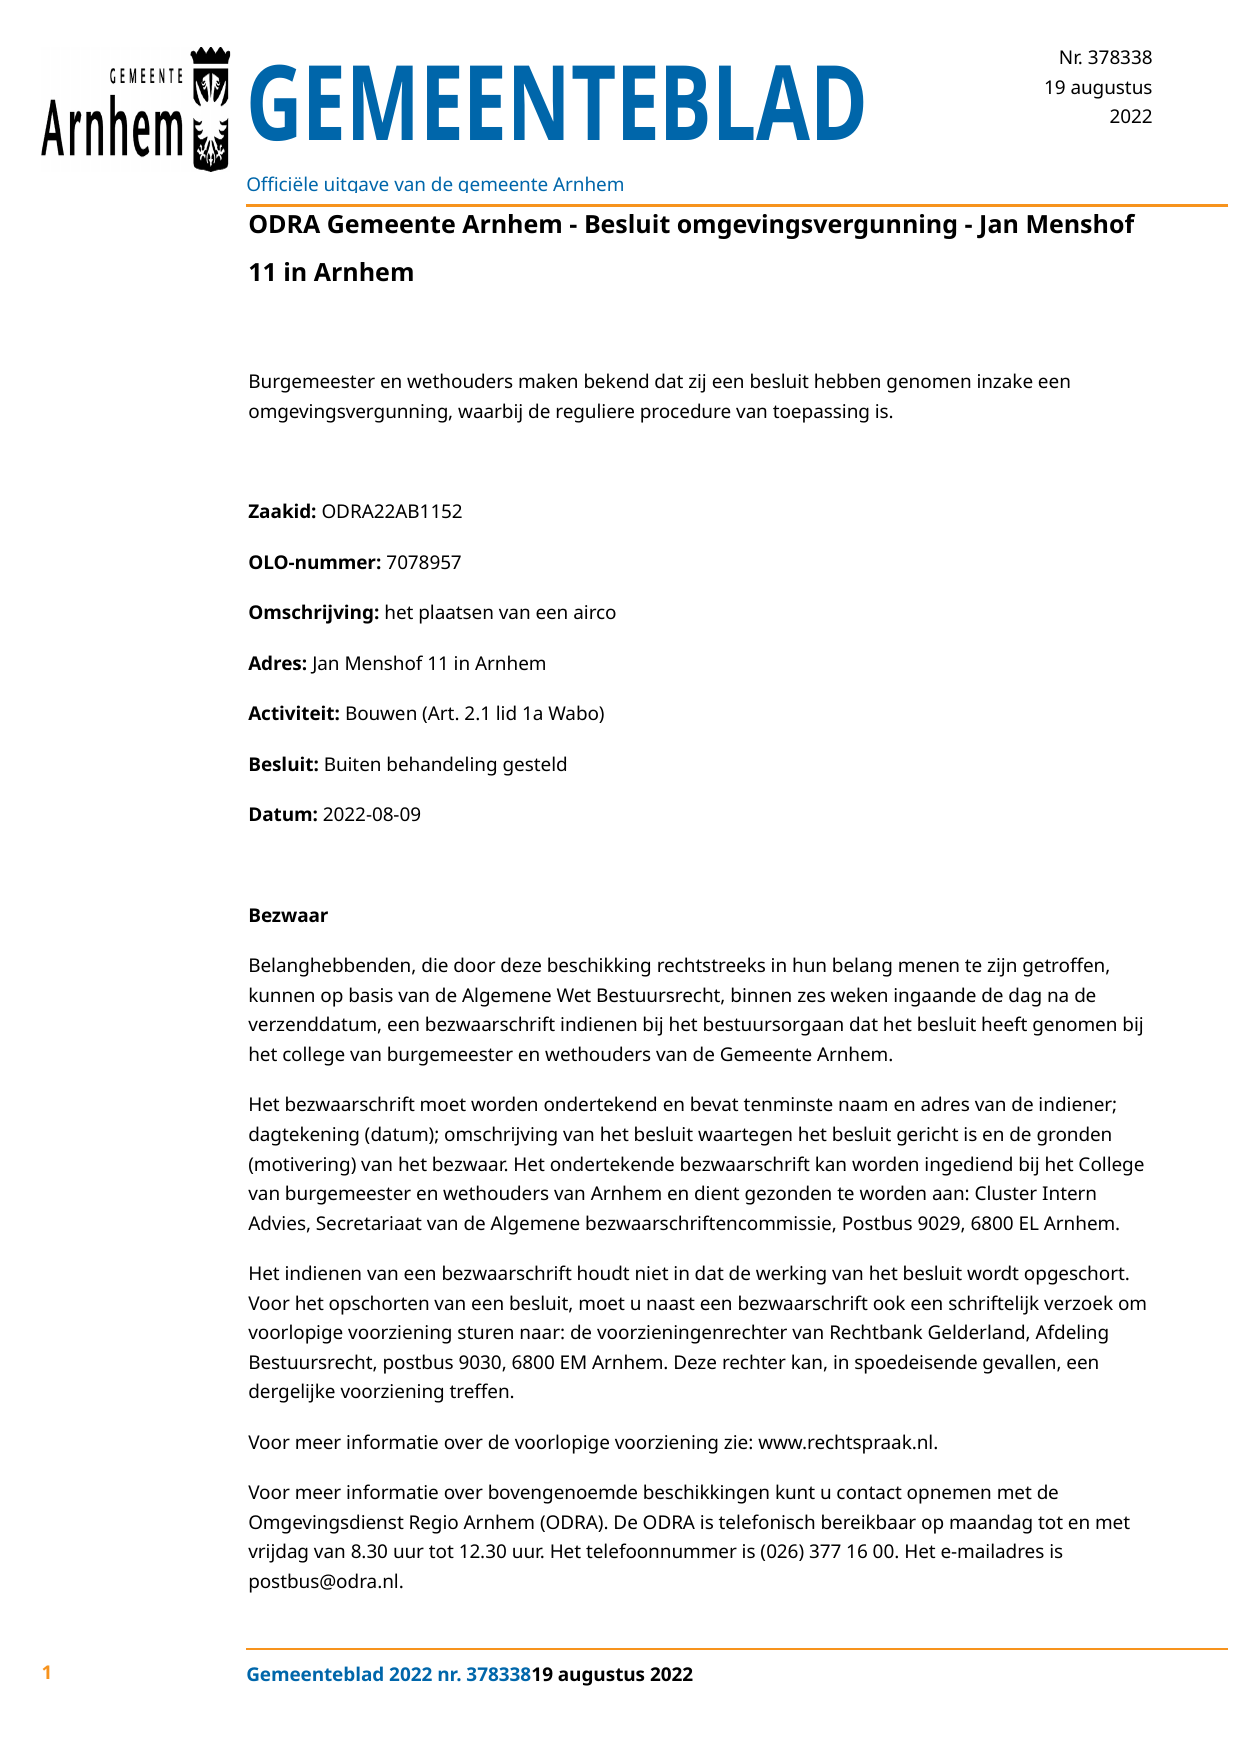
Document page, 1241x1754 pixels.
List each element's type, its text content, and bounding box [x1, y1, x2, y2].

text Omschrijving: het plaatsen van een airco [248, 599, 1152, 625]
text OLO-nummer: 7078957 [248, 549, 1152, 575]
text Activiteit: Bouwen (Art. 2.1 lid 1a Wabo) [248, 700, 1152, 726]
text Adres: Jan Menshof 11 in Arnhem [248, 650, 1152, 676]
text Zaakid: ODRA22AB1152 [248, 499, 1152, 524]
text Het indienen van een bezwaarschrift houdt niet in dat de werking van het besluit wordt opgeschort. Voor het opschorten van een besluit, moet u naast een bezwaarschrift ook een schriftelijk verzoek om voorlopige voorziening sturen naar: de voorzieningenrechter van Rechtbank Gelderland, Afdeling Bestuursrecht, postbus 9030, 6800 EM Arnhem. Deze rechter kan, in spoedeisende gevallen, een dergelijke voorziening treffen. [248, 1260, 1152, 1404]
picture [41, 47, 231, 172]
text Bezwaar [248, 902, 1152, 928]
text Datum: 2022-08-09 [248, 801, 1152, 827]
text ODRA Gemeente Arnhem - Besluit omgevingsvergunning - Jan Menshof 11 in Arnhem [248, 207, 1152, 288]
text Belanghebbenden, die door deze beschikking rechtstreeks in hun belang menen te zijn getroffen, kunnen op basis van de Algemene Wet Bestuursrecht, binnen zes weken ingaande de dag na de verzenddatum, een bezwaarschrift indienen bij het bestuursorgaan dat het besluit heeft genomen bij het college van burgemeester en wethouders van de Gemeente Arnhem. [248, 952, 1152, 1067]
text Het bezwaarschrift moet worden ondertekend en bevat tenminste naam en adres van de indiener; dagtekening (datum); omschrijving van het besluit waartegen het besluit gericht is en de gronden (motivering) van het bezwaar. Het ondertekende bezwaarschrift kan worden ingediend bij het College van burgemeester en wethouders van Arnhem en dient gezonden te worden aan: Cluster Intern Advies, Secretariaat van de Algemene bezwaarschriftencommissie, Postbus 9029, 6800 EL Arnhem. [248, 1092, 1152, 1236]
text Voor meer informatie over bovengenoemde beschikkingen kunt u contact opnemen met de Omgevingsdienst Regio Arnhem (ODRA). De ODRA is telefonisch bereikbaar op maandag tot en met vrijdag van 8.30 uur tot 12.30 uur. Het telefoonnummer is (026) 377 16 00. Het e-mailadres is postbus@odra.nl. [248, 1479, 1152, 1594]
text Besluit: Buiten behandeling gesteld [248, 751, 1152, 777]
text Voor meer informatie over de voorlopige voorziening zie: www.rechtspraak.nl. [248, 1429, 1152, 1455]
text Burgemeester en wethouders maken bekend dat zij een besluit hebben genomen inzake een omgevingsvergunning, waarbij de reguliere procedure van toepassing is. [248, 368, 1152, 424]
